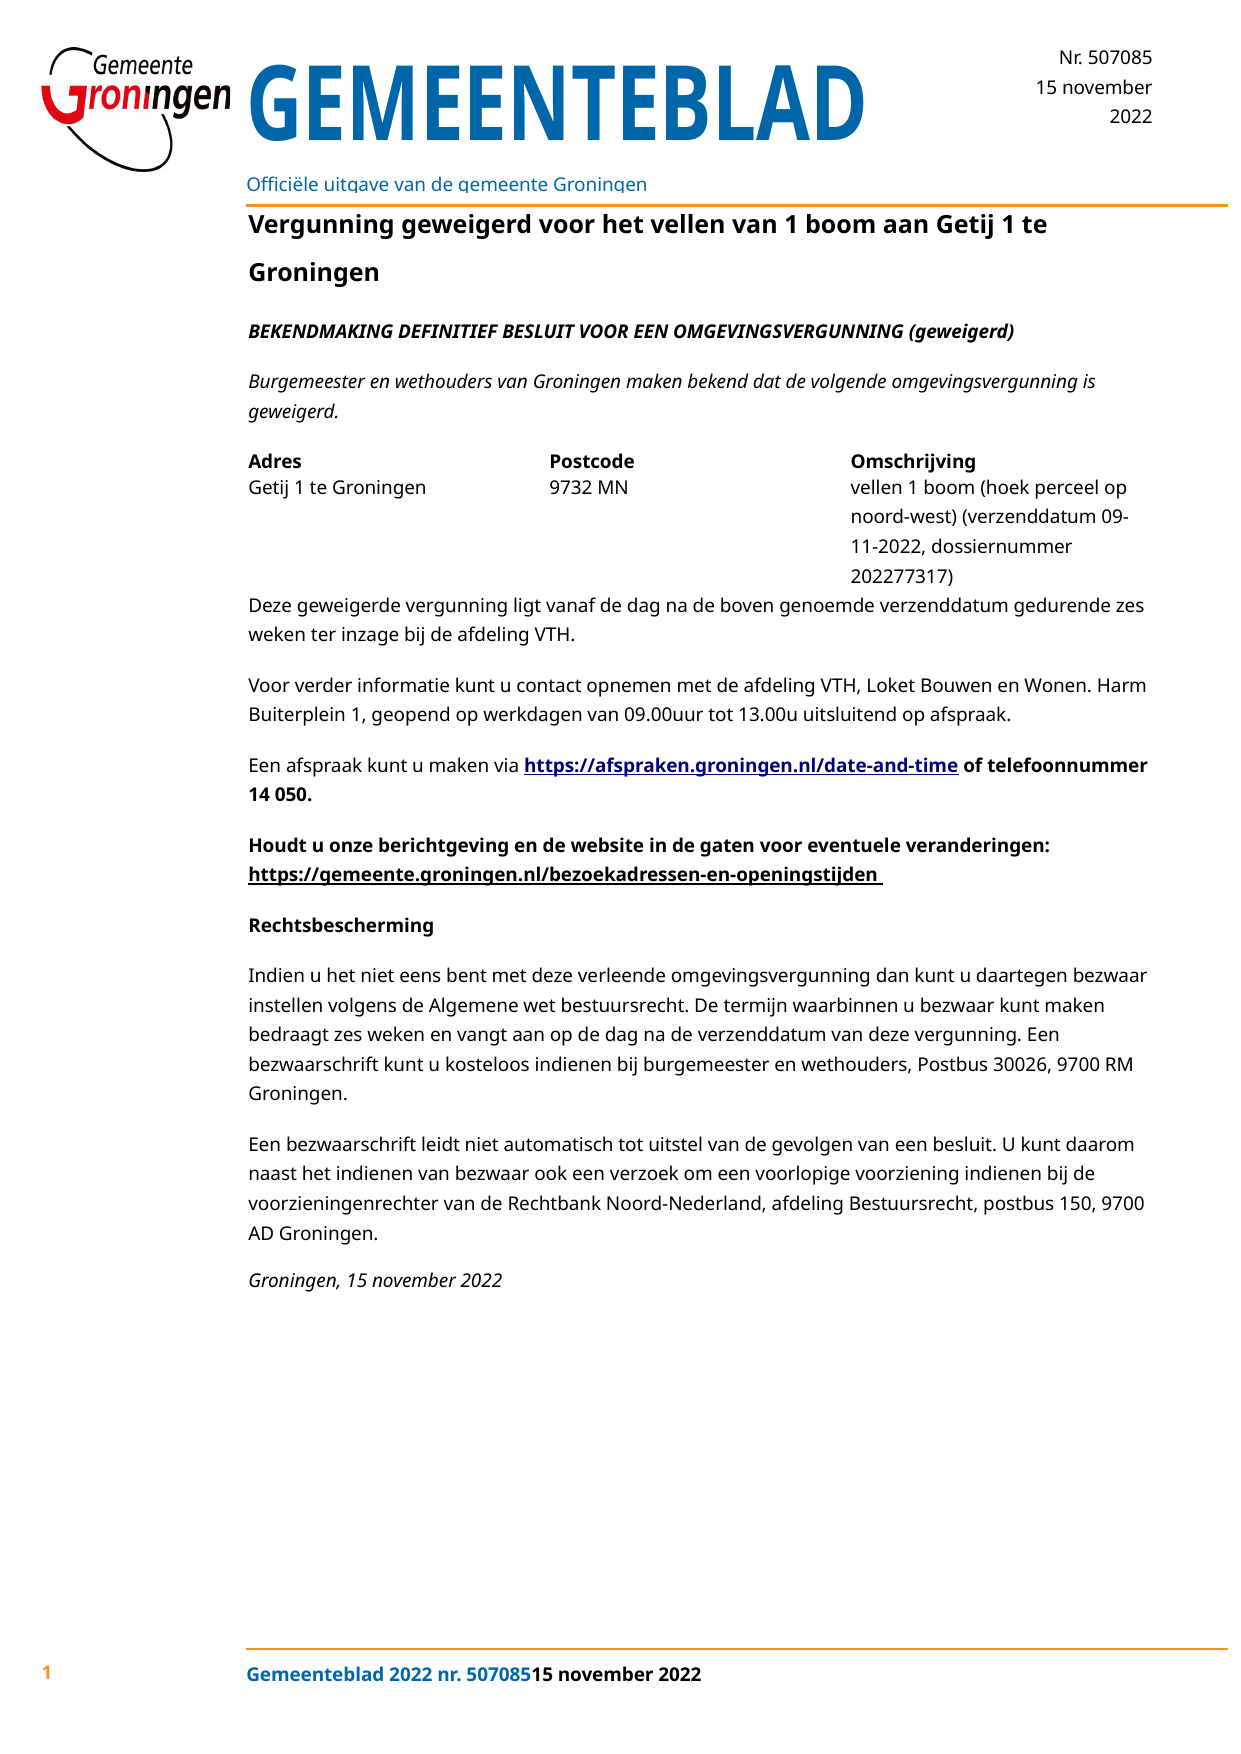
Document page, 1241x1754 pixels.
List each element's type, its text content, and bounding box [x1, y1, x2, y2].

table_cell vellen 1 boom (hoek perceel op noord-west) (verzenddatum 09-11-2022, dossiernummer 202277317) [850, 474, 1152, 589]
text Een afspraak kunt u maken via https://afspraken.groningen.nl/date-and-time of telefoonnummer 14 050. [248, 752, 1152, 807]
picture [41, 47, 231, 172]
table_cell Getij 1 te Groningen [248, 474, 549, 589]
text Vergunning geweigerd voor het vellen van 1 boom aan Getij 1 te Groningen [248, 207, 1152, 288]
text Rechtsbescherming [248, 912, 1152, 938]
text Indien u het niet eens bent met deze verleende omgevingsvergunning dan kunt u daartegen bezwaar instellen volgens de Algemene wet bestuursrecht. De termijn waarbinnen u bezwaar kunt maken bedraagt zes weken en vangt aan op de dag na de verzenddatum van deze vergunning. Een bezwaarschrift kunt u kosteloos indienen bij burgemeester en wethouders, Postbus 30026, 9700 RM Groningen. [248, 962, 1152, 1106]
text Burgemeester en wethouders van Groningen maken bekend dat de volgende omgevingsvergunning is geweigerd. [248, 368, 1152, 424]
text Een bezwaarschrift leidt niet automatisch tot uitstel van de gevolgen van een besluit. U kunt daarom naast het indienen van bezwaar ook een verzoek om een voorlopige voorziening indienen bij de voorzieningenrechter van de Rechtbank Noord-Nederland, afdeling Bestuursrecht, postbus 150, 9700 AD Groningen. [248, 1131, 1152, 1246]
text Houdt u onze berichtgeving en de website in de gaten voor eventuele veranderingen: https://gemeente.groningen.nl/bezoekadressen-en-openingstijden [248, 832, 1152, 887]
text Deze geweigerde vergunning ligt vanaf de dag na de boven genoemde verzenddatum gedurende zes weken ter inzage bij de afdeling VTH. [248, 592, 1152, 647]
text Groningen, 15 november 2022 [248, 1268, 1152, 1293]
table_header Postcode [549, 449, 850, 474]
table_header Adres [248, 449, 549, 474]
table_cell 9732 MN [549, 474, 850, 589]
table_header Omschrijving [850, 449, 1152, 474]
text BEKENDMAKING DEFINITIEF BESLUIT VOOR EEN OMGEVINGSVERGUNNING (geweigerd) [248, 318, 1152, 344]
text Voor verder informatie kunt u contact opnemen met de afdeling VTH, Loket Bouwen en Wonen. Harm Buiterplein 1, geopend op werkdagen van 09.00uur tot 13.00u uitsluitend op afspraak. [248, 672, 1152, 727]
